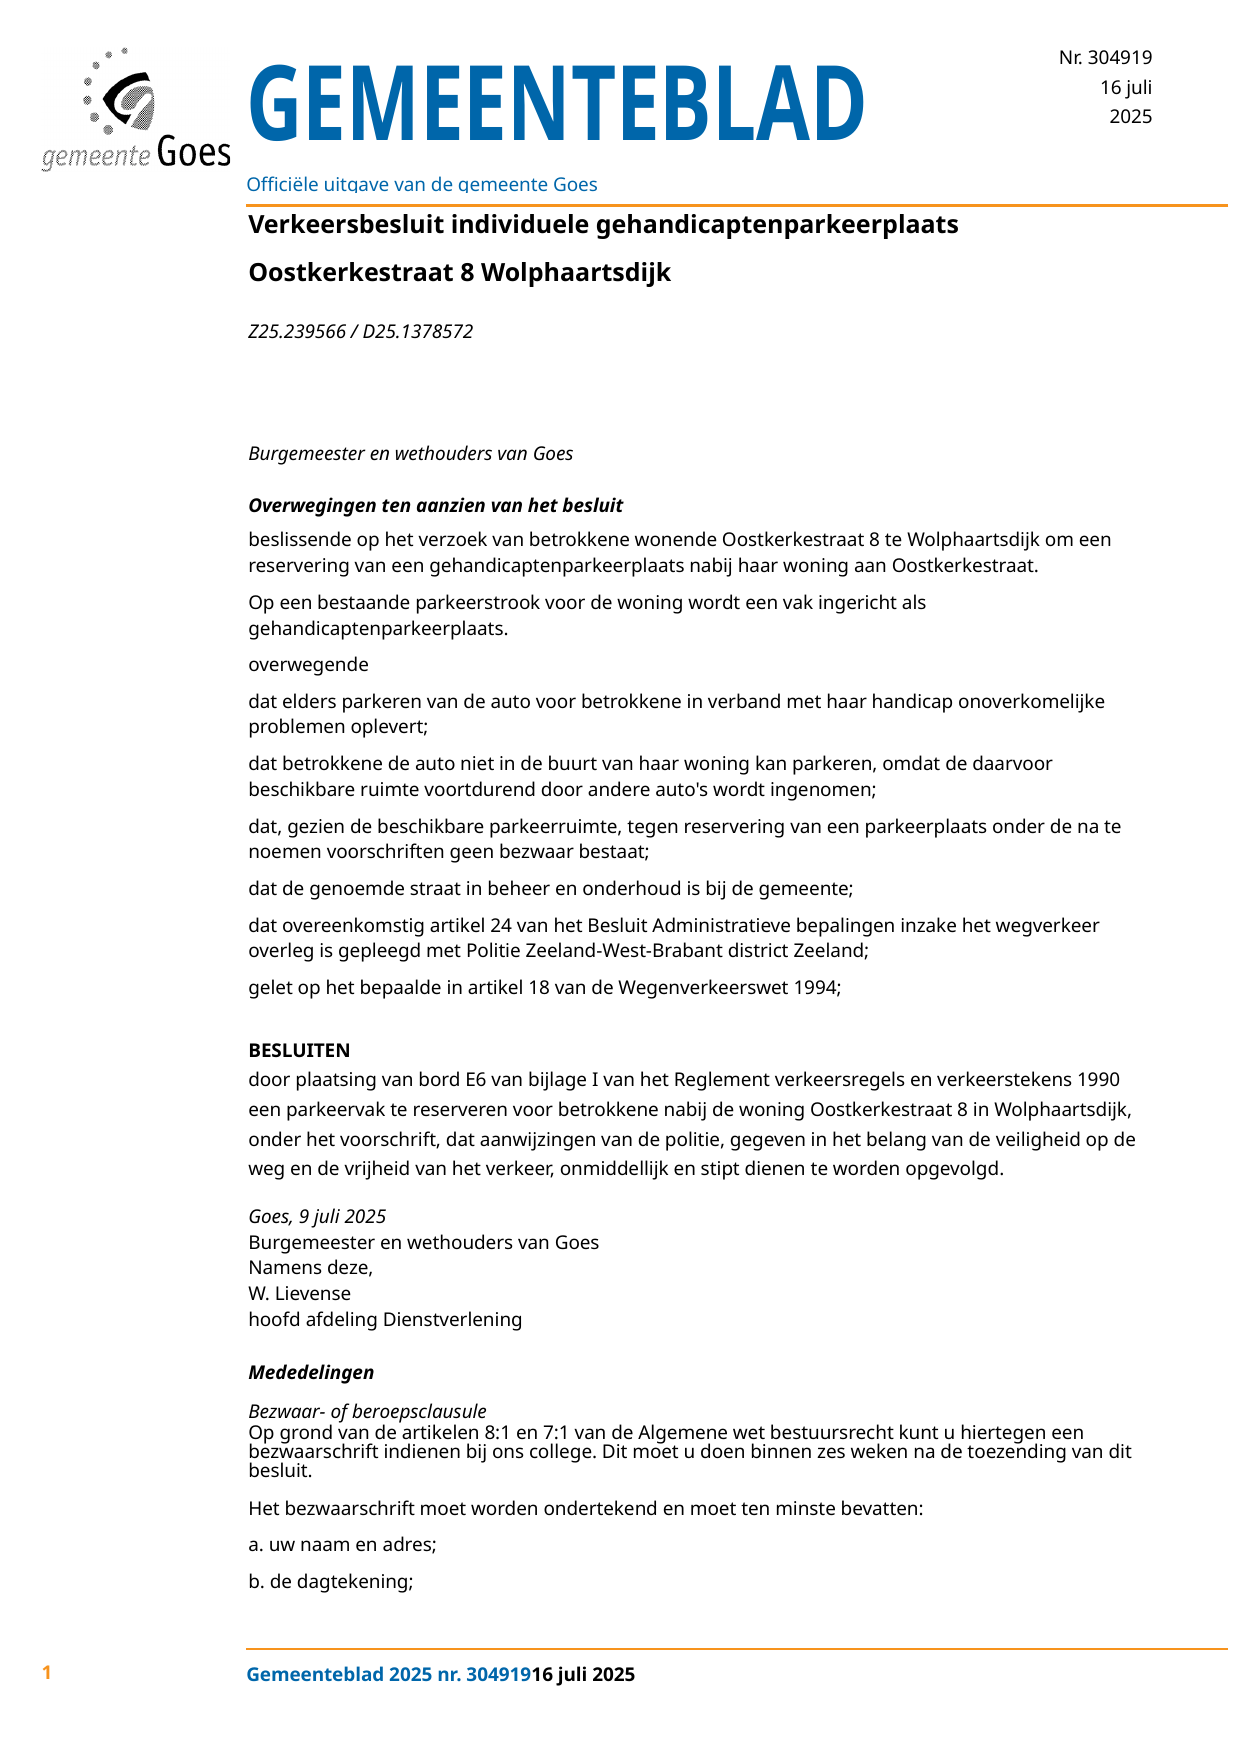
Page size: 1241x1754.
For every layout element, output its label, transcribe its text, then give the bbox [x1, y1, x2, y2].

text dat betrokkene de auto niet in de buurt van haar woning kan parkeren, omdat de daarvoor beschikbare ruimte voortdurend door andere auto's wordt ingenomen; [248, 750, 1152, 802]
text hoofd afdeling Dienstverlening [248, 1306, 1152, 1332]
text W. Lievense [248, 1280, 1152, 1306]
text dat, gezien de beschikbare parkeerruimte, tegen reservering van een parkeerplaats onder de na te noemen voorschriften geen bezwaar bestaat; [248, 813, 1152, 864]
text beslissende op het verzoek van betrokkene wonende Oostkerkestraat 8 te Wolphaartsdijk om een reservering van een gehandicaptenparkeerplaats nabij haar woning aan Oostkerkestraat. [248, 527, 1152, 578]
text Z25.239566 / D25.1378572 [248, 318, 1152, 344]
text Mededelingen [248, 1359, 1152, 1385]
text Overwegingen ten aanzien van het besluit [248, 492, 1152, 518]
text b. de dagtekening; [248, 1573, 1152, 1593]
picture [41, 47, 231, 172]
text Het bezwaarschrift moet worden ondertekend en moet ten minste bevatten: [248, 1499, 1152, 1519]
text Namens deze, [248, 1254, 1152, 1280]
text dat overeenkomstig artikel 24 van het Besluit Administratieve bepalingen inzake het wegverkeer overleg is gepleegd met Politie Zeeland-West-Brabant district Zeeland; [248, 912, 1152, 963]
text Goes, 9 juli 2025 [248, 1203, 1152, 1229]
text Bezwaar- of beroepsclausule [248, 1398, 1152, 1424]
text dat elders parkeren van de auto voor betrokkene in verband met haar handicap onoverkomelijke problemen oplevert; [248, 688, 1152, 739]
text overwegende [248, 651, 1152, 677]
text Burgemeester en wethouders van Goes [248, 440, 1152, 465]
text door plaatsing van bord E6 van bijlage I van het Reglement verkeersregels en verkeerstekens 1990 een parkeervak te reserveren voor betrokkene nabij de woning Oostkerkestraat 8 in Wolphaartsdijk, onder het voorschrift, dat aanwijzingen van de politie, gegeven in het belang van de veiligheid op de weg en de vrijheid van het verkeer, onmiddellijk en stipt dienen te worden opgevolgd. [248, 1067, 1152, 1181]
text dat de genoemde straat in beheer en onderhoud is bij de gemeente; [248, 875, 1152, 901]
text a. uw naam en adres; [248, 1536, 1152, 1556]
text Verkeersbesluit individuele gehandicaptenparkeerplaats Oostkerkestraat 8 Wolphaartsdijk [248, 207, 1152, 288]
text Burgemeester en wethouders van Goes [248, 1229, 1152, 1254]
text BESLUITEN [248, 1037, 1152, 1063]
text gelet op het bepaalde in artikel 18 van de Wegenverkeerswet 1994; [248, 974, 1152, 1000]
text Op een bestaande parkeerstrook voor de woning wordt een vak ingericht als gehandicaptenparkeerplaats. [248, 589, 1152, 640]
text Op grond van de artikelen 8:1 en 7:1 van de Algemene wet bestuursrecht kunt u hiertegen een bezwaarschrift indienen bij ons college. Dit moet u doen binnen zes weken na de toezending van dit besluit. [248, 1424, 1152, 1482]
